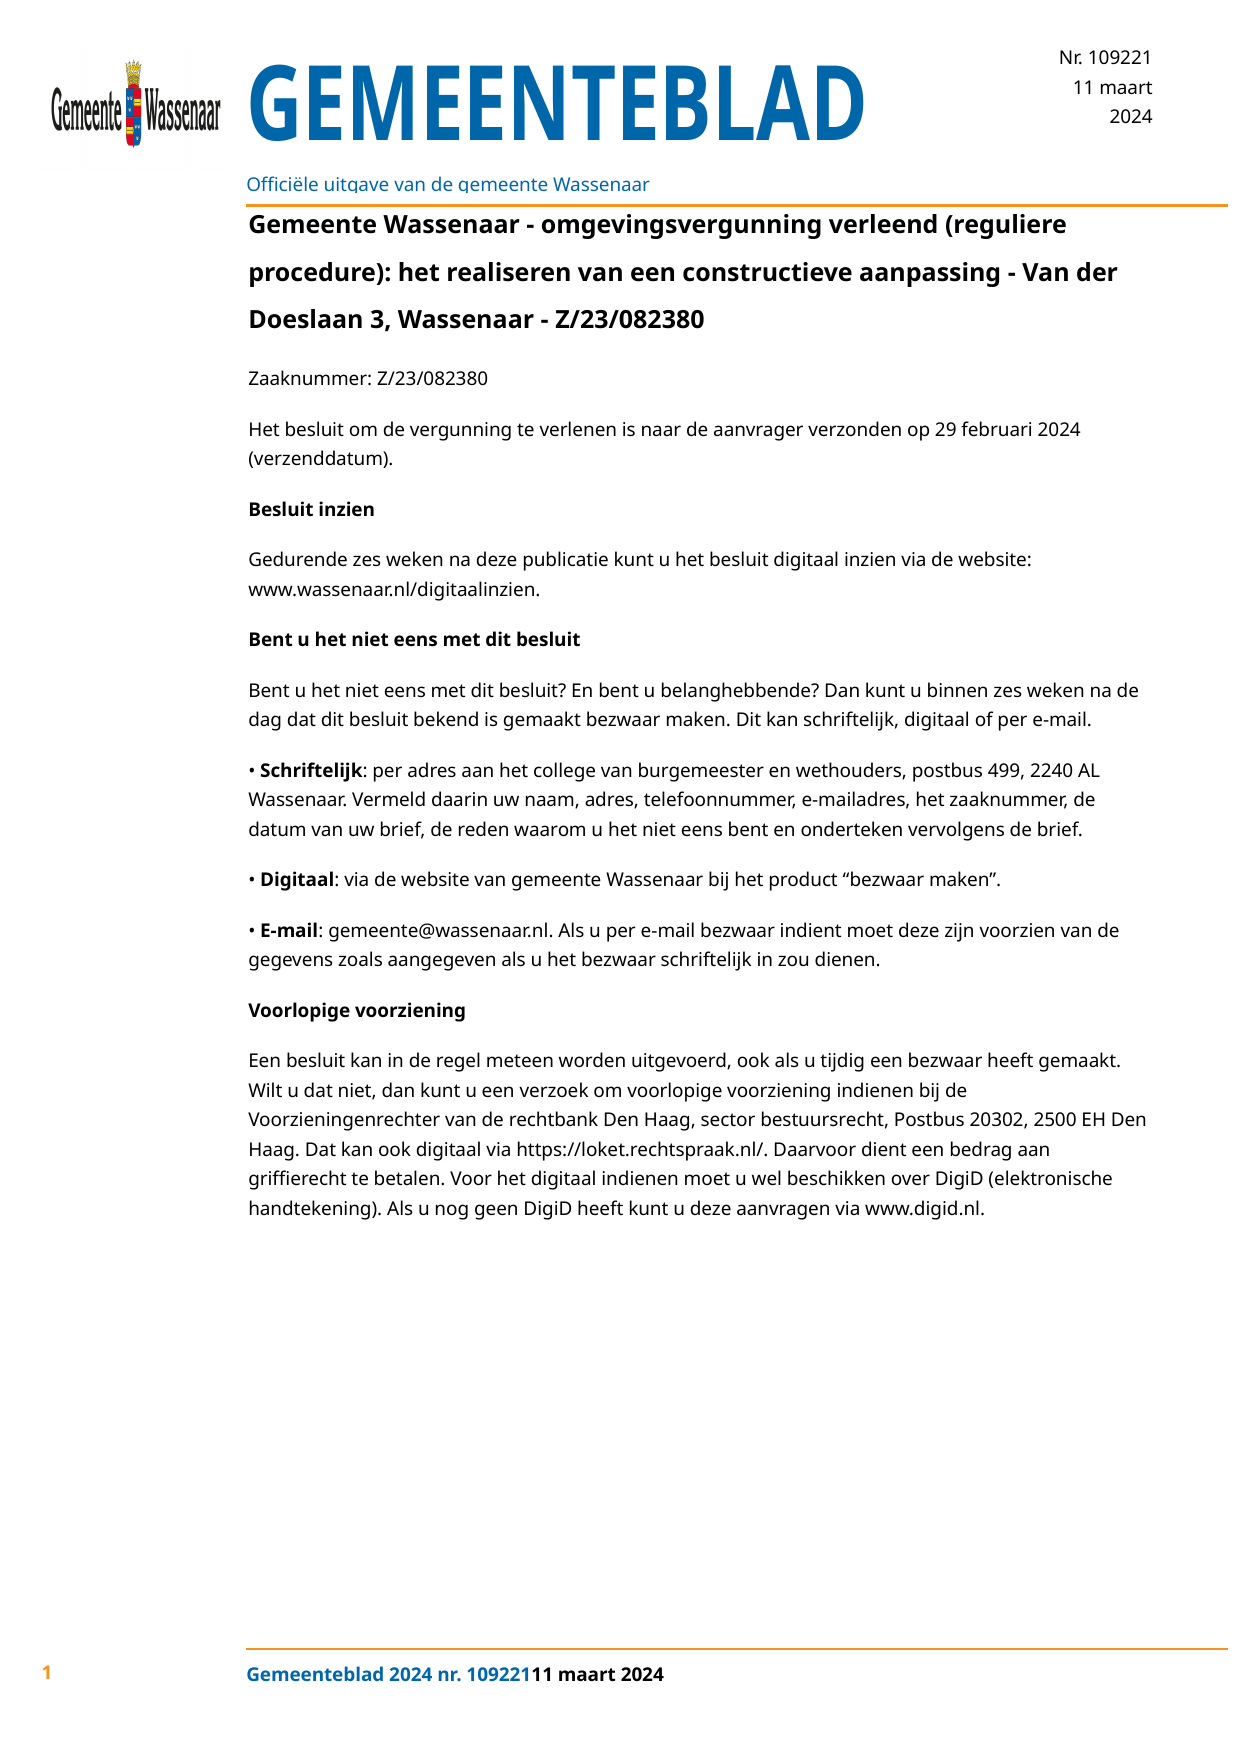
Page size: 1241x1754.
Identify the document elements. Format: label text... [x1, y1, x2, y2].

text Gedurende zes weken na deze publicatie kunt u het besluit digitaal inzien via de website: www.wassenaar.nl/digitaalinzien. [248, 546, 1152, 602]
text Bent u het niet eens met dit besluit? En bent u belanghebbende? Dan kunt u binnen zes weken na de dag dat dit besluit bekend is gemaakt bezwaar maken. Dit kan schriftelijk, digitaal of per e-mail. [248, 677, 1152, 732]
text Zaaknummer: Z/23/082380 [248, 366, 1152, 391]
text Voorlopige voorziening [248, 997, 1152, 1022]
text Besluit inzien [248, 496, 1152, 522]
text • E-mail: gemeente@wassenaar.nl. Als u per e-mail bezwaar indient moet deze zijn voorzien van de gegevens zoals aangegeven als u het bezwaar schriftelijk in zou dienen. [248, 917, 1152, 972]
text Een besluit kan in de regel meteen worden uitgevoerd, ook als u tijdig een bezwaar heeft gemaakt. Wilt u dat niet, dan kunt u een verzoek om voorlopige voorziening indienen bij de Voorzieningenrechter van de rechtbank Den Haag, sector bestuursrecht, Postbus 20302, 2500 EH Den Haag. Dat kan ook digitaal via https://loket.rechtspraak.nl/. Daarvoor dient een bedrag aan griffierecht te betalen. Voor het digitaal indienen moet u wel beschikken over DigiD (elektronische handtekening). Als u nog geen DigiD heeft kunt u deze aanvragen via www.digid.nl. [248, 1047, 1152, 1221]
text • Schriftelijk: per adres aan het college van burgemeester en wethouders, postbus 499, 2240 AL Wassenaar. Vermeld daarin uw naam, adres, telefoonnummer, e-mailadres, het zaaknummer, de datum van uw brief, de reden waarom u het niet eens bent en onderteken vervolgens de brief. [248, 757, 1152, 842]
text Bent u het niet eens met dit besluit [248, 626, 1152, 652]
text Gemeente Wassenaar - omgevingsvergunning verleend (reguliere procedure): het realiseren van een constructieve aanpassing - Van der Doeslaan 3, Wassenaar - Z/23/082380 [248, 207, 1152, 336]
picture [41, 47, 231, 172]
text • Digitaal: via de website van gemeente Wassenaar bij het product “bezwaar maken”. [248, 866, 1152, 892]
text Het besluit om de vergunning te verlenen is naar de aanvrager verzonden op 29 februari 2024 (verzenddatum). [248, 416, 1152, 471]
